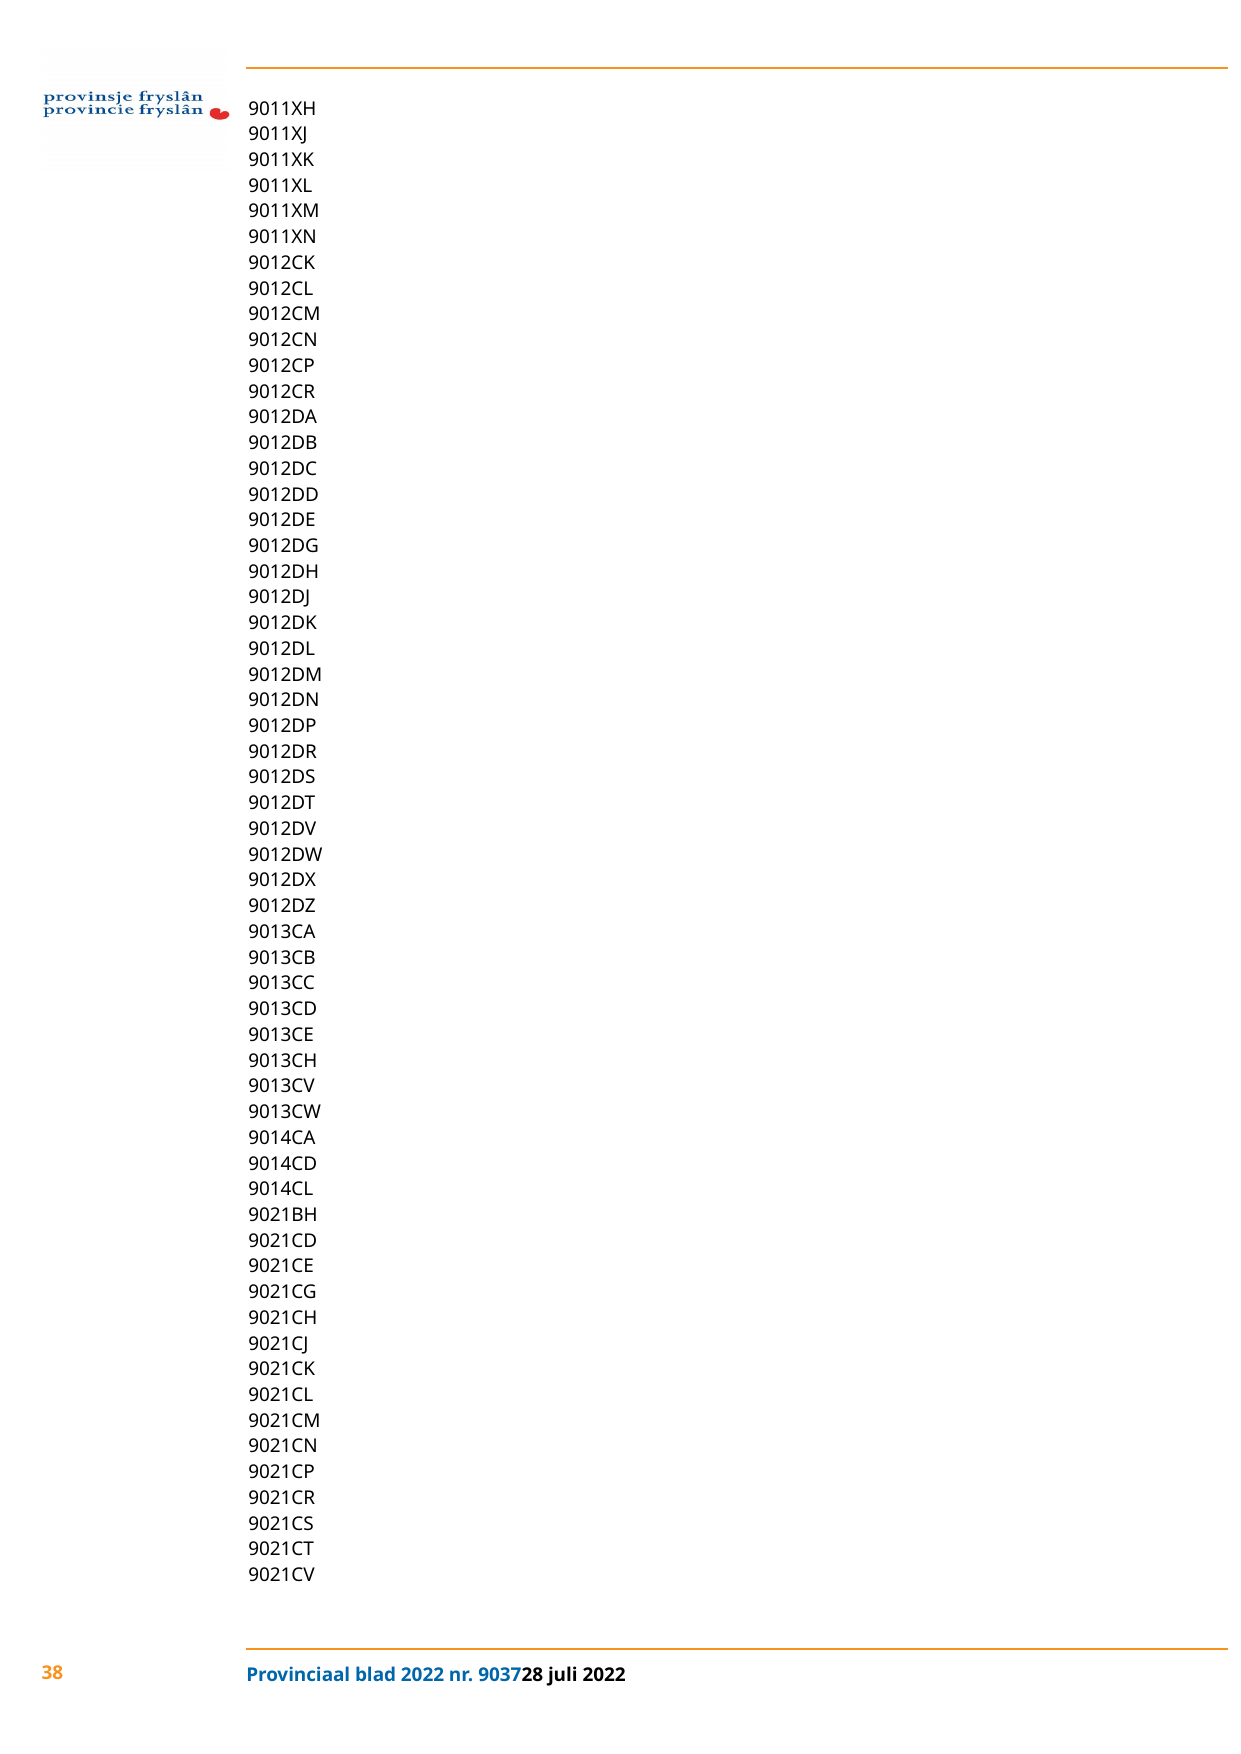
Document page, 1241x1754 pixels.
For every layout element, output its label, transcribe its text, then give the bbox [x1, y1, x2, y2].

picture [41, 47, 231, 172]
table_cell 9012DT [248, 790, 1152, 815]
table_cell 9012DL [248, 635, 1152, 661]
table_cell 9021CG [248, 1278, 1152, 1304]
table_cell 9014CL [248, 1175, 1152, 1201]
table_cell 9013CC [248, 970, 1152, 995]
table_cell 9012DW [248, 841, 1152, 867]
table_cell 9012DN [248, 687, 1152, 712]
table_cell 9013CE [248, 1021, 1152, 1047]
table_cell 9013CA [248, 918, 1152, 944]
table_cell 9012DX [248, 867, 1152, 892]
table_cell 9011XL [248, 172, 1152, 198]
table_cell 9012CN [248, 326, 1152, 352]
table_cell 9021CP [248, 1459, 1152, 1484]
table_cell 9011XH [248, 95, 1152, 121]
table_cell 9012DP [248, 712, 1152, 738]
table_cell 9013CW [248, 1098, 1152, 1124]
table_cell 9021CJ [248, 1330, 1152, 1356]
table_cell 9011XJ [248, 121, 1152, 146]
table_cell 9013CB [248, 944, 1152, 969]
table_cell 9021CS [248, 1510, 1152, 1536]
table_cell 9012DD [248, 481, 1152, 506]
table_cell 9021CM [248, 1407, 1152, 1433]
table_cell 9012DR [248, 738, 1152, 764]
table_cell 9011XN [248, 224, 1152, 249]
table_cell 9012DG [248, 532, 1152, 558]
table_cell 9021CK [248, 1356, 1152, 1381]
table_cell 9012DB [248, 429, 1152, 455]
table_cell 9013CD [248, 995, 1152, 1021]
table_cell 9012DA [248, 404, 1152, 429]
table_cell 9021CR [248, 1484, 1152, 1510]
table_cell 9012DC [248, 455, 1152, 481]
table_cell 9021CH [248, 1304, 1152, 1330]
table_cell 9012CP [248, 352, 1152, 378]
table_cell 9012DJ [248, 584, 1152, 609]
table_cell 9021CL [248, 1381, 1152, 1407]
table_cell 9012DH [248, 558, 1152, 584]
table_cell 9014CA [248, 1124, 1152, 1150]
table_cell 9012DV [248, 815, 1152, 841]
table_cell 9012DM [248, 661, 1152, 687]
table_cell 9012DZ [248, 893, 1152, 918]
table_cell 9013CH [248, 1047, 1152, 1072]
table_cell 9012DK [248, 609, 1152, 635]
table_cell 9021CD [248, 1227, 1152, 1253]
table_cell 9012CL [248, 275, 1152, 301]
table_cell 9011XK [248, 146, 1152, 172]
table_cell 9011XM [248, 198, 1152, 223]
table_cell 9012CM [248, 301, 1152, 326]
table_cell 9021CE [248, 1253, 1152, 1278]
table_cell 9012DS [248, 764, 1152, 789]
table_cell 9014CD [248, 1150, 1152, 1175]
table_cell 9021BH [248, 1201, 1152, 1227]
table_cell 9012DE [248, 506, 1152, 532]
table_cell 9012CR [248, 378, 1152, 403]
table_cell 9021CT [248, 1536, 1152, 1561]
table_cell 9012CK [248, 249, 1152, 275]
table_cell 9013CV [248, 1073, 1152, 1098]
table_cell 9021CV [248, 1561, 1152, 1587]
table_cell 9021CN [248, 1433, 1152, 1458]
